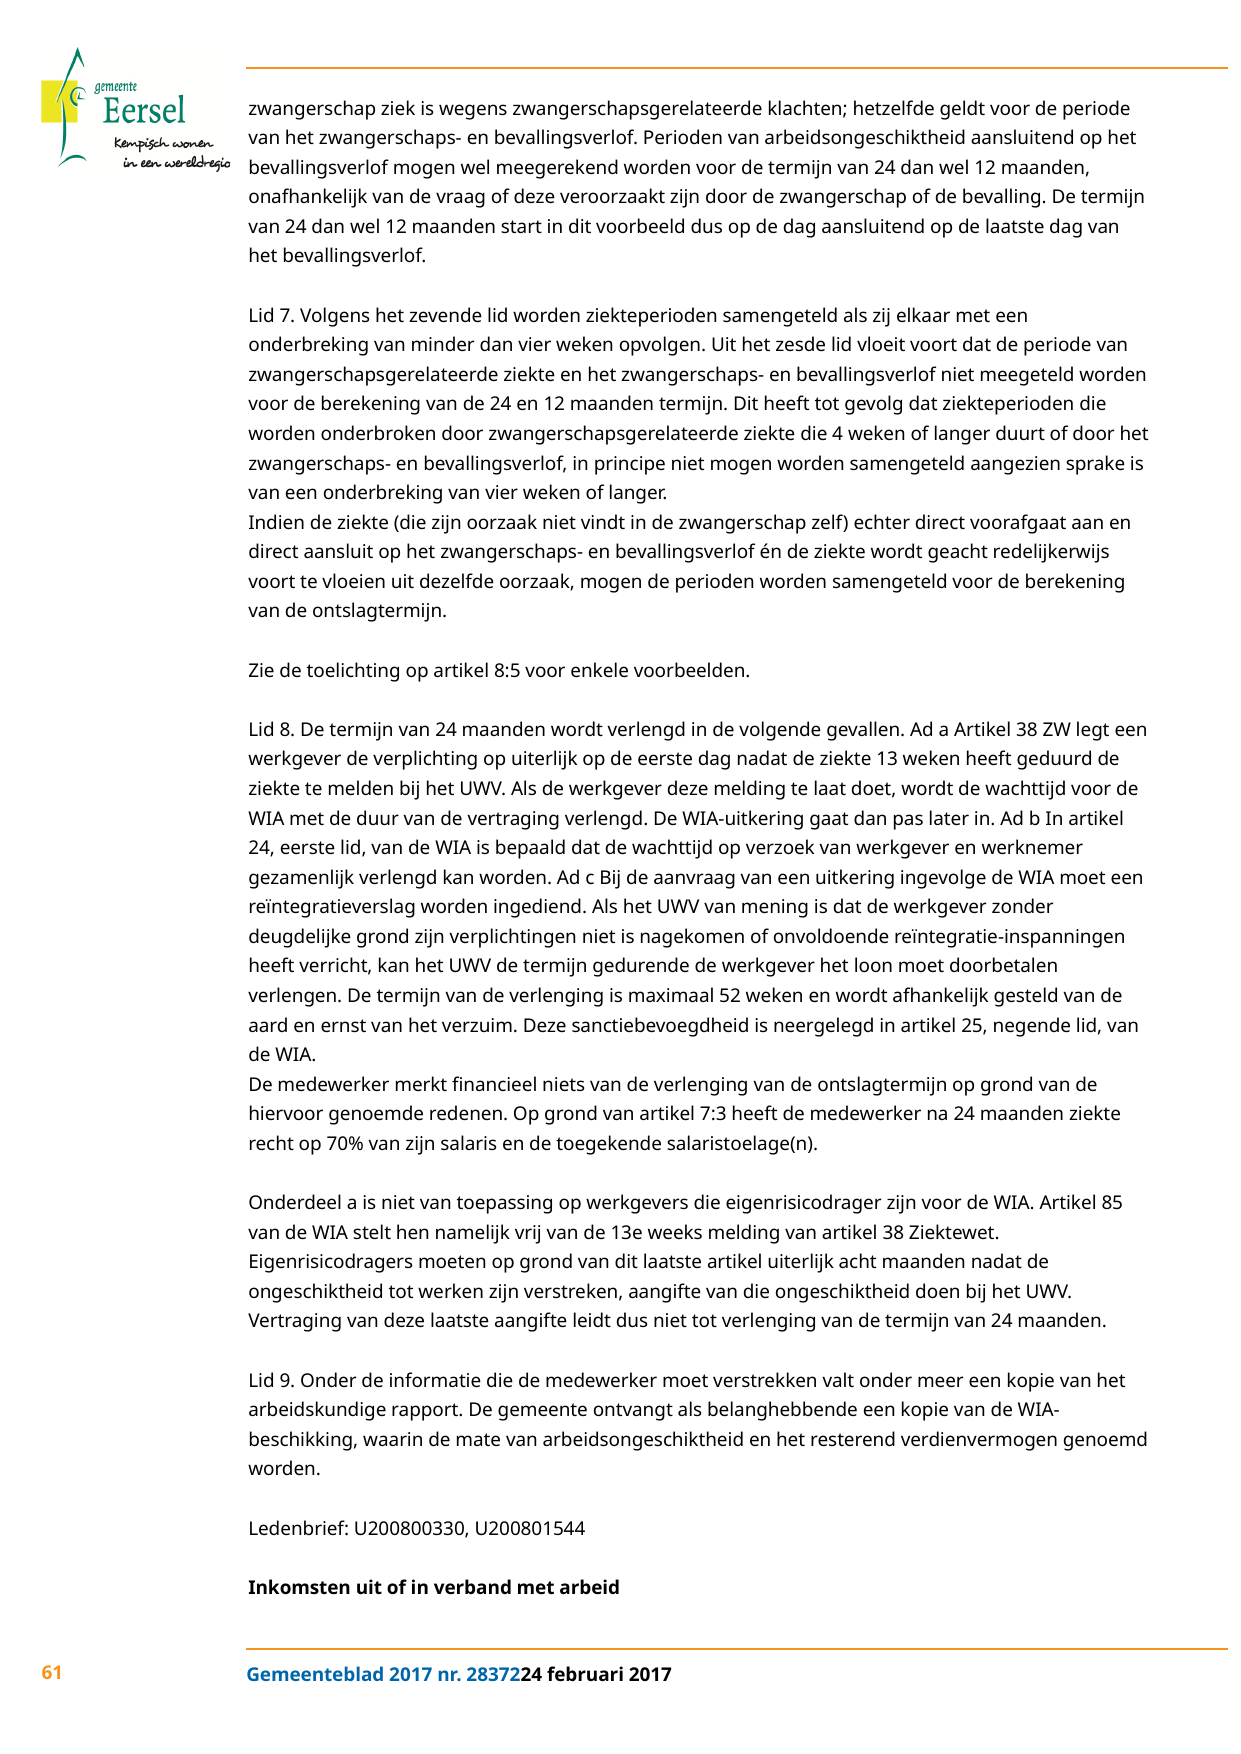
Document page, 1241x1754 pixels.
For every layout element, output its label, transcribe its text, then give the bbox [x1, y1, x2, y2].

text zwangerschap ziek is wegens zwangerschapsgerelateerde klachten; hetzelfde geldt voor de periode van het zwangerschaps- en bevallingsverlof. Perioden van arbeidsongeschiktheid aansluitend op het bevallingsverlof mogen wel meegerekend worden voor de termijn van 24 dan wel 12 maanden, onafhankelijk van de vraag of deze veroorzaakt zijn door de zwangerschap of de bevalling. De termijn van 24 dan wel 12 maanden start in dit voorbeeld dus op de dag aansluitend op de laatste dag van het bevallingsverlof. [248, 95, 1152, 268]
text Inkomsten uit of in verband met arbeid [248, 1574, 1152, 1600]
text Ledenbrief: U200800330, U200801544 [248, 1515, 1152, 1541]
picture [41, 47, 231, 172]
text Lid 8. De termijn van 24 maanden wordt verlengd in de volgende gevallen. Ad a Artikel 38 ZW legt een werkgever de verplichting op uiterlijk op de eerste dag nadat de ziekte 13 weken heeft geduurd de ziekte te melden bij het UWV. Als de werkgever deze melding te laat doet, wordt de wachttijd voor de WIA met de duur van de vertraging verlengd. De WIA-uitkering gaat dan pas later in. Ad b In artikel 24, eerste lid, van de WIA is bepaald dat de wachttijd op verzoek van werkgever en werknemer gezamenlijk verlengd kan worden. Ad c Bij de aanvraag van een uitkering ingevolge de WIA moet een reïntegratieverslag worden ingediend. Als het UWV van mening is dat de werkgever zonder deugdelijke grond zijn verplichtingen niet is nagekomen of onvoldoende reïntegratie-inspanningen heeft verricht, kan het UWV de termijn gedurende de werkgever het loon moet doorbetalen verlengen. De termijn van de verlenging is maximaal 52 weken en wordt afhankelijk gesteld van de aard en ernst van het verzuim. Deze sanctiebevoegdheid is neergelegd in artikel 25, negende lid, van de WIA. [248, 716, 1152, 1067]
text De medewerker merkt financieel niets van de verlenging van de ontslagtermijn op grond van de hiervoor genoemde redenen. Op grond van artikel 7:3 heeft de medewerker na 24 maanden ziekte recht op 70% van zijn salaris en de toegekende salaristoelage(n). [248, 1071, 1152, 1156]
text Onderdeel a is niet van toepassing op werkgevers die eigenrisicodrager zijn voor de WIA. Artikel 85 van de WIA stelt hen namelijk vrij van de 13e weeks melding van artikel 38 Ziektewet. Eigenrisicodragers moeten op grond van dit laatste artikel uiterlijk acht maanden nadat de ongeschiktheid tot werken zijn verstreken, aangifte van die ongeschiktheid doen bij het UWV. Vertraging van deze laatste aangifte leidt dus niet tot verlenging van de termijn van 24 maanden. [248, 1189, 1152, 1333]
text Lid 7. Volgens het zevende lid worden ziekteperioden samengeteld als zij elkaar met een onderbreking van minder dan vier weken opvolgen. Uit het zesde lid vloeit voort dat de periode van zwangerschapsgerelateerde ziekte en het zwangerschaps- en bevallingsverlof niet meegeteld worden voor de berekening van de 24 en 12 maanden termijn. Dit heeft tot gevolg dat ziekteperioden die worden onderbroken door zwangerschapsgerelateerde ziekte die 4 weken of langer duurt of door het zwangerschaps- en bevallingsverlof, in principe niet mogen worden samengeteld aangezien sprake is van een onderbreking van vier weken of langer. [248, 302, 1152, 505]
text Lid 9. Onder de informatie die de medewerker moet verstrekken valt onder meer een kopie van het arbeidskundige rapport. De gemeente ontvangt als belanghebbende een kopie van de WIA-beschikking, waarin de mate van arbeidsongeschiktheid en het resterend verdienvermogen genoemd worden. [248, 1367, 1152, 1481]
text Zie de toelichting op artikel 8:5 voor enkele voorbeelden. [248, 657, 1152, 683]
text Indien de ziekte (die zijn oorzaak niet vindt in de zwangerschap zelf) echter direct voorafgaat aan en direct aansluit op het zwangerschaps- en bevallingsverlof én de ziekte wordt geacht redelijkerwijs voort te vloeien uit dezelfde oorzaak, mogen de perioden worden samengeteld voor de berekening van de ontslagtermijn. [248, 509, 1152, 623]
